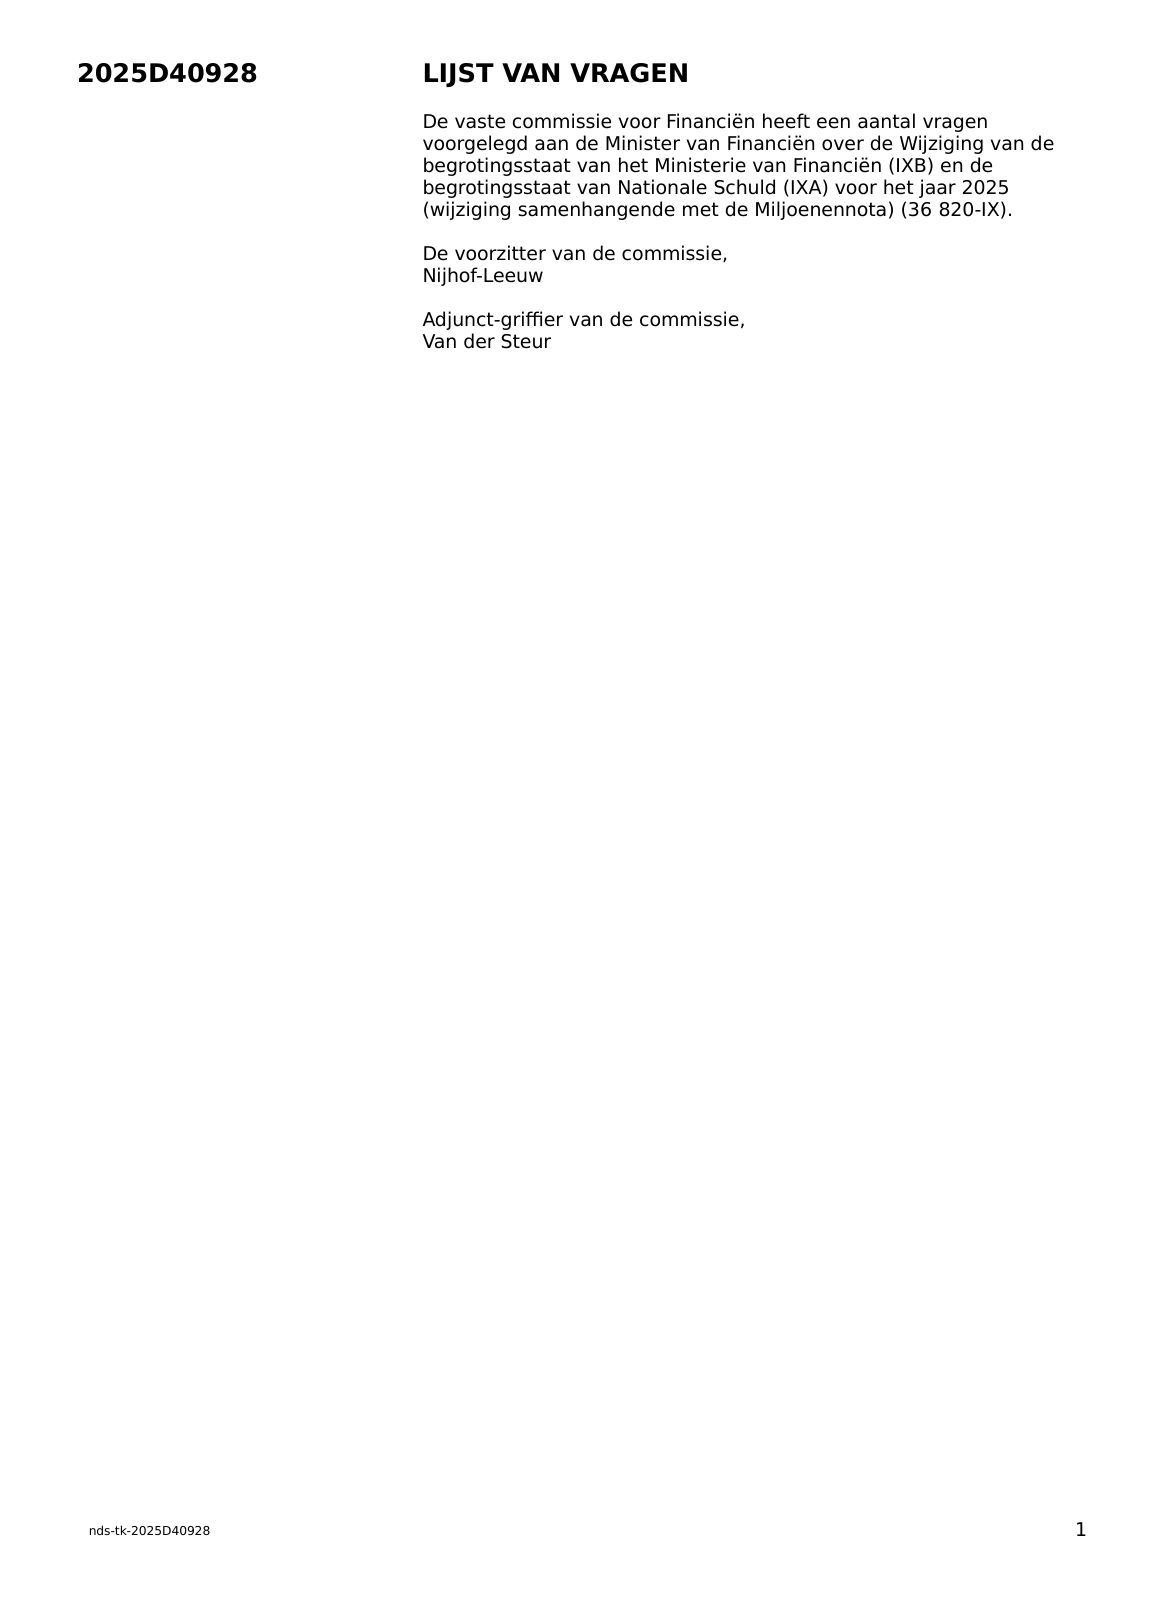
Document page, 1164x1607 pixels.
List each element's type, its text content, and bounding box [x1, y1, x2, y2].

text Adjunct-griffier van de commissie, [422, 309, 1087, 331]
text Nijhof-Leeuw [422, 265, 1087, 287]
text De voorzitter van de commissie, [422, 243, 1087, 265]
text 2025D40928 LIJST VAN VRAGEN [77, 59, 1087, 89]
text nds-tk-2025D40928 [88, 1524, 323, 1538]
text Van der Steur [422, 331, 1087, 353]
text De vaste commissie voor Financiën heeft een aantal vragen voorgelegd aan de Minister van Financiën over de Wijziging van de begrotingsstaat van het Ministerie van Financiën (IXB) en de begrotingsstaat van Nationale Schuld (IXA) voor het jaar 2025 (wijziging samenhangende met de Miljoenennota) (36 820-IX). [422, 111, 1087, 221]
